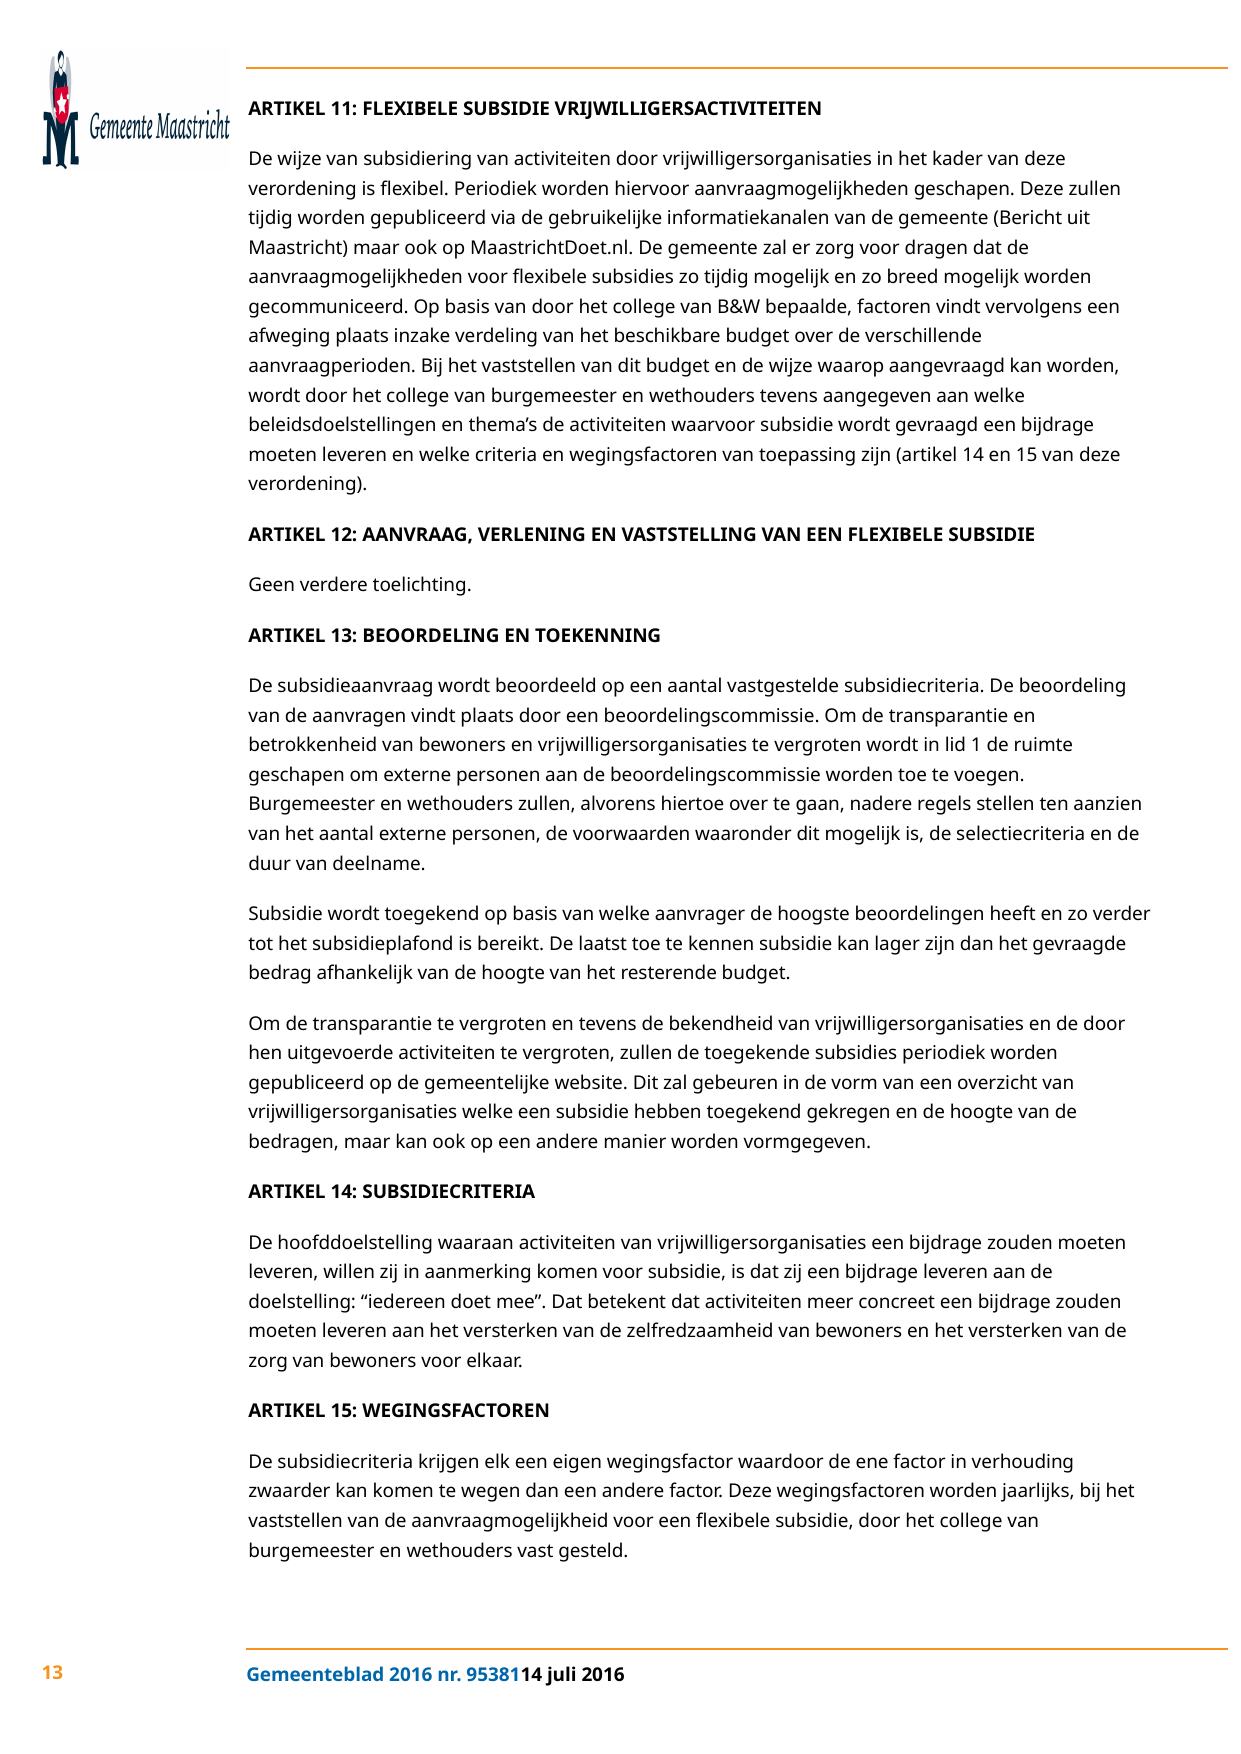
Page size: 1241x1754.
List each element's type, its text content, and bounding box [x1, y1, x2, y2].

text ARTIKEL 15: WEGINGSFACTOREN [248, 1398, 1152, 1423]
text ARTIKEL 14: SUBSIDIECRITERIA [248, 1178, 1152, 1204]
text ARTIKEL 11: FLEXIBELE SUBSIDIE VRIJWILLIGERSACTIVITEITEN [248, 95, 1152, 121]
text Subsidie wordt toegekend op basis van welke aanvrager de hoogste beoordelingen heeft en zo verder tot het subsidieplafond is bereikt. De laatst toe te kennen subsidie kan lager zijn dan het gevraagde bedrag afhankelijk van de hoogte van het resterende budget. [248, 900, 1152, 985]
picture [41, 47, 231, 172]
text De hoofddoelstelling waaraan activiteiten van vrijwilligersorganisaties een bijdrage zouden moeten leveren, willen zij in aanmerking komen voor subsidie, is dat zij een bijdrage leveren aan de doelstelling: “iedereen doet mee”. Dat betekent dat activiteiten meer concreet een bijdrage zouden moeten leveren aan het versterken van de zelfredzaamheid van bewoners en het versterken van de zorg van bewoners voor elkaar. [248, 1229, 1152, 1373]
text De subsidieaanvraag wordt beoordeeld op een aantal vastgestelde subsidiecriteria. De beoordeling van de aanvragen vindt plaats door een beoordelingscommissie. Om de transparantie en betrokkenheid van bewoners en vrijwilligersorganisaties te vergroten wordt in lid 1 de ruimte geschapen om externe personen aan de beoordelingscommissie worden toe te voegen. Burgemeester en wethouders zullen, alvorens hiertoe over te gaan, nadere regels stellen ten aanzien van het aantal externe personen, de voorwaarden waaronder dit mogelijk is, de selectiecriteria en de duur van deelname. [248, 672, 1152, 876]
text Om de transparantie te vergroten en tevens de bekendheid van vrijwilligersorganisaties en de door hen uitgevoerde activiteiten te vergroten, zullen de toegekende subsidies periodiek worden gepubliceerd op de gemeentelijke website. Dit zal gebeuren in de vorm van een overzicht van vrijwilligersorganisaties welke een subsidie hebben toegekend gekregen en de hoogte van de bedragen, maar kan ook op een andere manier worden vormgegeven. [248, 1010, 1152, 1154]
text ARTIKEL 13: BEOORDELING EN TOEKENNING [248, 622, 1152, 648]
text De subsidiecriteria krijgen elk een eigen wegingsfactor waardoor de ene factor in verhouding zwaarder kan komen te wegen dan een andere factor. Deze wegingsfactoren worden jaarlijks, bij het vaststellen van de aanvraagmogelijkheid voor een flexibele subsidie, door het college van burgemeester en wethouders vast gesteld. [248, 1448, 1152, 1563]
text Geen verdere toelichting. [248, 571, 1152, 597]
text De wijze van subsidiering van activiteiten door vrijwilligersorganisaties in het kader van deze verordening is flexibel. Periodiek worden hiervoor aanvraagmogelijkheden geschapen. Deze zullen tijdig worden gepubliceerd via de gebruikelijke informatiekanalen van de gemeente (Bericht uit Maastricht) maar ook op MaastrichtDoet.nl. De gemeente zal er zorg voor dragen dat de aanvraagmogelijkheden voor flexibele subsidies zo tijdig mogelijk en zo breed mogelijk worden gecommuniceerd. Op basis van door het college van B&W bepaalde, factoren vindt vervolgens een afweging plaats inzake verdeling van het beschikbare budget over de verschillende aanvraagperioden. Bij het vaststellen van dit budget en de wijze waarop aangevraagd kan worden, wordt door het college van burgemeester en wethouders tevens aangegeven aan welke beleidsdoelstellingen en thema’s de activiteiten waarvoor subsidie wordt gevraagd een bijdrage moeten leveren en welke criteria en wegingsfactoren van toepassing zijn (artikel 14 en 15 van deze verordening). [248, 145, 1152, 496]
text ARTIKEL 12: AANVRAAG, VERLENING EN VASTSTELLING VAN EEN FLEXIBELE SUBSIDIE [248, 521, 1152, 547]
